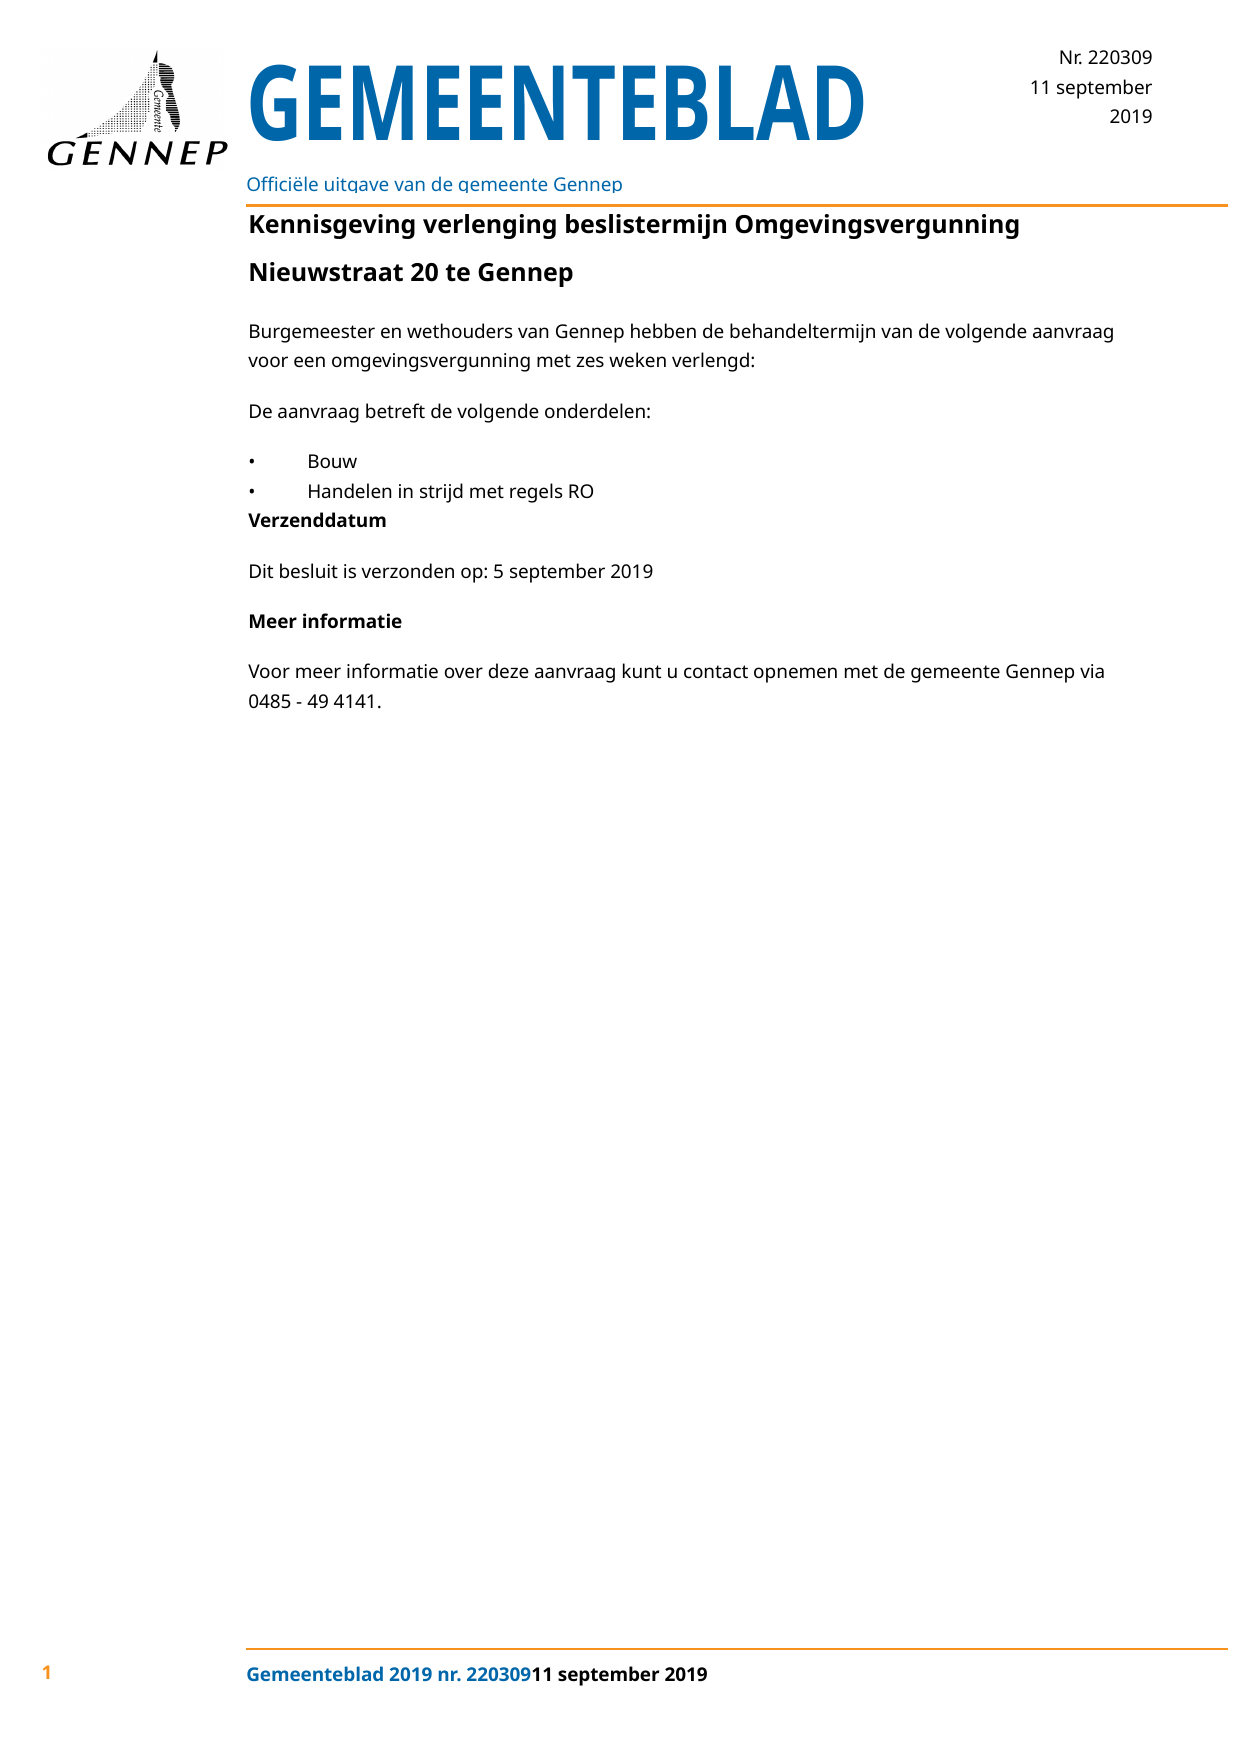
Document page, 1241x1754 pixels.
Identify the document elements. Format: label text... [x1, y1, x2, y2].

text Voor meer informatie over deze aanvraag kunt u contact opnemen met de gemeente Gennep via 0485 - 49 4141. [248, 659, 1152, 714]
picture [41, 47, 231, 172]
text Meer informatie [248, 608, 1152, 634]
text Dit besluit is verzonden op: 5 september 2019 [248, 558, 1152, 584]
text Kennisgeving verlenging beslistermijn Omgevingsvergunning Nieuwstraat 20 te Gennep [248, 207, 1152, 288]
list Handelen in strijd met regels RO [248, 478, 1152, 504]
list Bouw [248, 448, 1152, 474]
text Burgemeester en wethouders van Gennep hebben de behandeltermijn van de volgende aanvraag voor een omgevingsvergunning met zes weken verlengd: [248, 318, 1152, 373]
text De aanvraag betreft de volgende onderdelen: [248, 398, 1152, 424]
text Verzenddatum [248, 507, 1152, 533]
